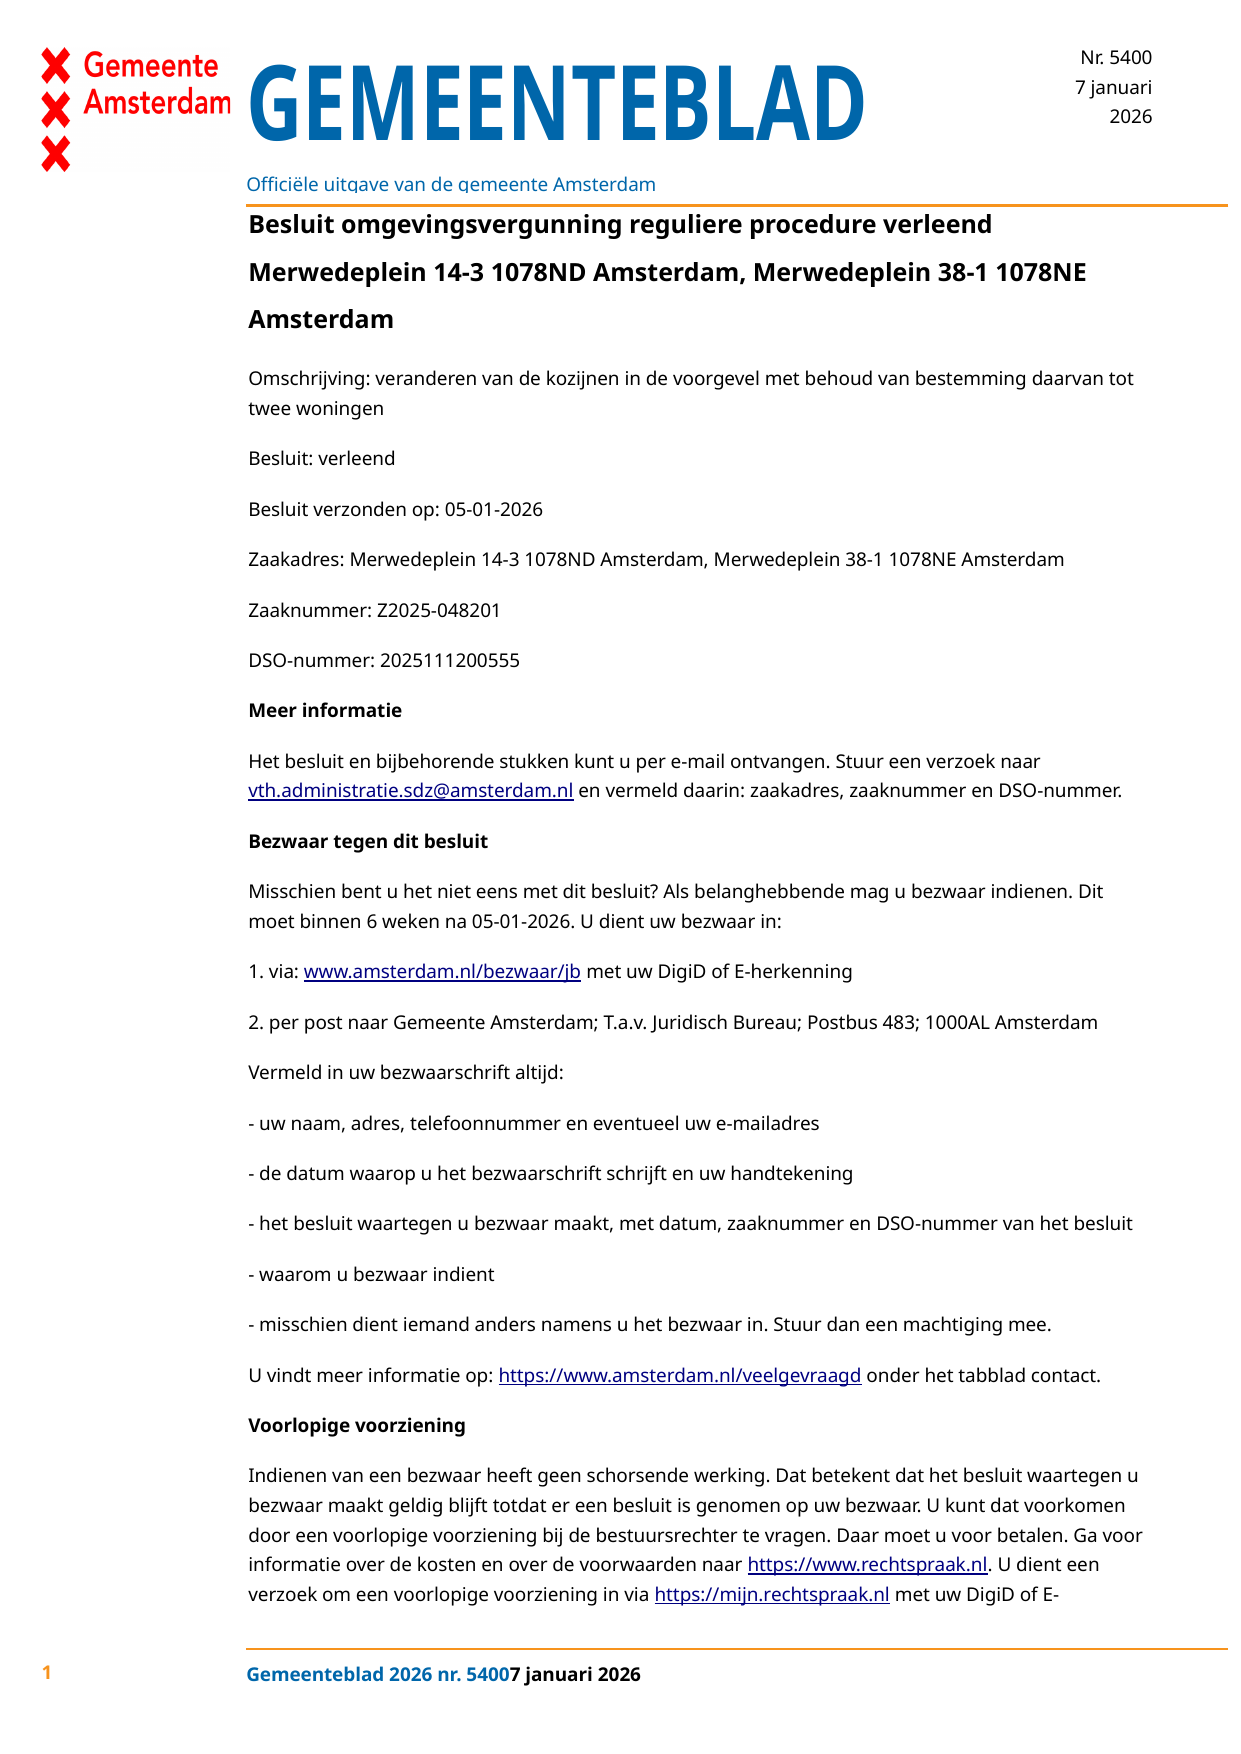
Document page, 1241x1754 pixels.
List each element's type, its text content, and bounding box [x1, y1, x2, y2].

text - uw naam, adres, telefoonnummer en eventueel uw e-mailadres [248, 1110, 1152, 1135]
text - waarom u bezwaar indient [248, 1261, 1152, 1287]
text U vindt meer informatie op: https://www.amsterdam.nl/veelgevraagd onder het tabblad contact. [248, 1362, 1152, 1387]
text Zaaknummer: Z2025-048201 [248, 597, 1152, 622]
text Zaakadres: Merwedeplein 14-3 1078ND Amsterdam, Merwedeplein 38-1 1078NE Amsterdam [248, 546, 1152, 572]
text Meer informatie [248, 698, 1152, 723]
text Voorlopige voorziening [248, 1412, 1152, 1438]
text - misschien dient iemand anders namens u het bezwaar in. Stuur dan een machtiging mee. [248, 1311, 1152, 1337]
picture [41, 47, 231, 172]
text - de datum waarop u het bezwaarschrift schrijft en uw handtekening [248, 1160, 1152, 1186]
text Besluit omgevingsvergunning reguliere procedure verleend Merwedeplein 14-3 1078ND Amsterdam, Merwedeplein 38-1 1078NE Amsterdam [248, 207, 1152, 336]
text Vermeld in uw bezwaarschrift altijd: [248, 1059, 1152, 1085]
text 1. via: www.amsterdam.nl/bezwaar/jb met uw DigiD of E-herkenning [248, 958, 1152, 984]
text DSO-nummer: 2025111200555 [248, 647, 1152, 673]
text Indienen van een bezwaar heeft geen schorsende werking. Dat betekent dat het besluit waartegen u bezwaar maakt geldig blijft totdat er een besluit is genomen op uw bezwaar. U kunt dat voorkomen door een voorlopige voorziening bij de bestuursrechter te vragen. Daar moet u voor betalen. Ga voor informatie over de kosten en over de voorwaarden naar https://www.rechtspraak.nl. U dient een verzoek om een voorlopige voorziening in via https://mijn.rechtspraak.nl met uw DigiD of E- [248, 1463, 1152, 1607]
text Omschrijving: veranderen van de kozijnen in de voorgevel met behoud van bestemming daarvan tot twee woningen [248, 366, 1152, 421]
text Misschien bent u het niet eens met dit besluit? Als belanghebbende mag u bezwaar indienen. Dit moet binnen 6 weken na 05-01-2026. U dient uw bezwaar in: [248, 878, 1152, 934]
text Besluit: verleend [248, 446, 1152, 471]
text Het besluit en bijbehorende stukken kunt u per e-mail ontvangen. Stuur een verzoek naar vth.administratie.sdz@amsterdam.nl en vermeld daarin: zaakadres, zaaknummer en DSO-nummer. [248, 748, 1152, 803]
text 2. per post naar Gemeente Amsterdam; T.a.v. Juridisch Bureau; Postbus 483; 1000AL Amsterdam [248, 1009, 1152, 1034]
text Besluit verzonden op: 05-01-2026 [248, 496, 1152, 522]
text Bezwaar tegen dit besluit [248, 828, 1152, 854]
text - het besluit waartegen u bezwaar maakt, met datum, zaaknummer en DSO-nummer van het besluit [248, 1211, 1152, 1236]
